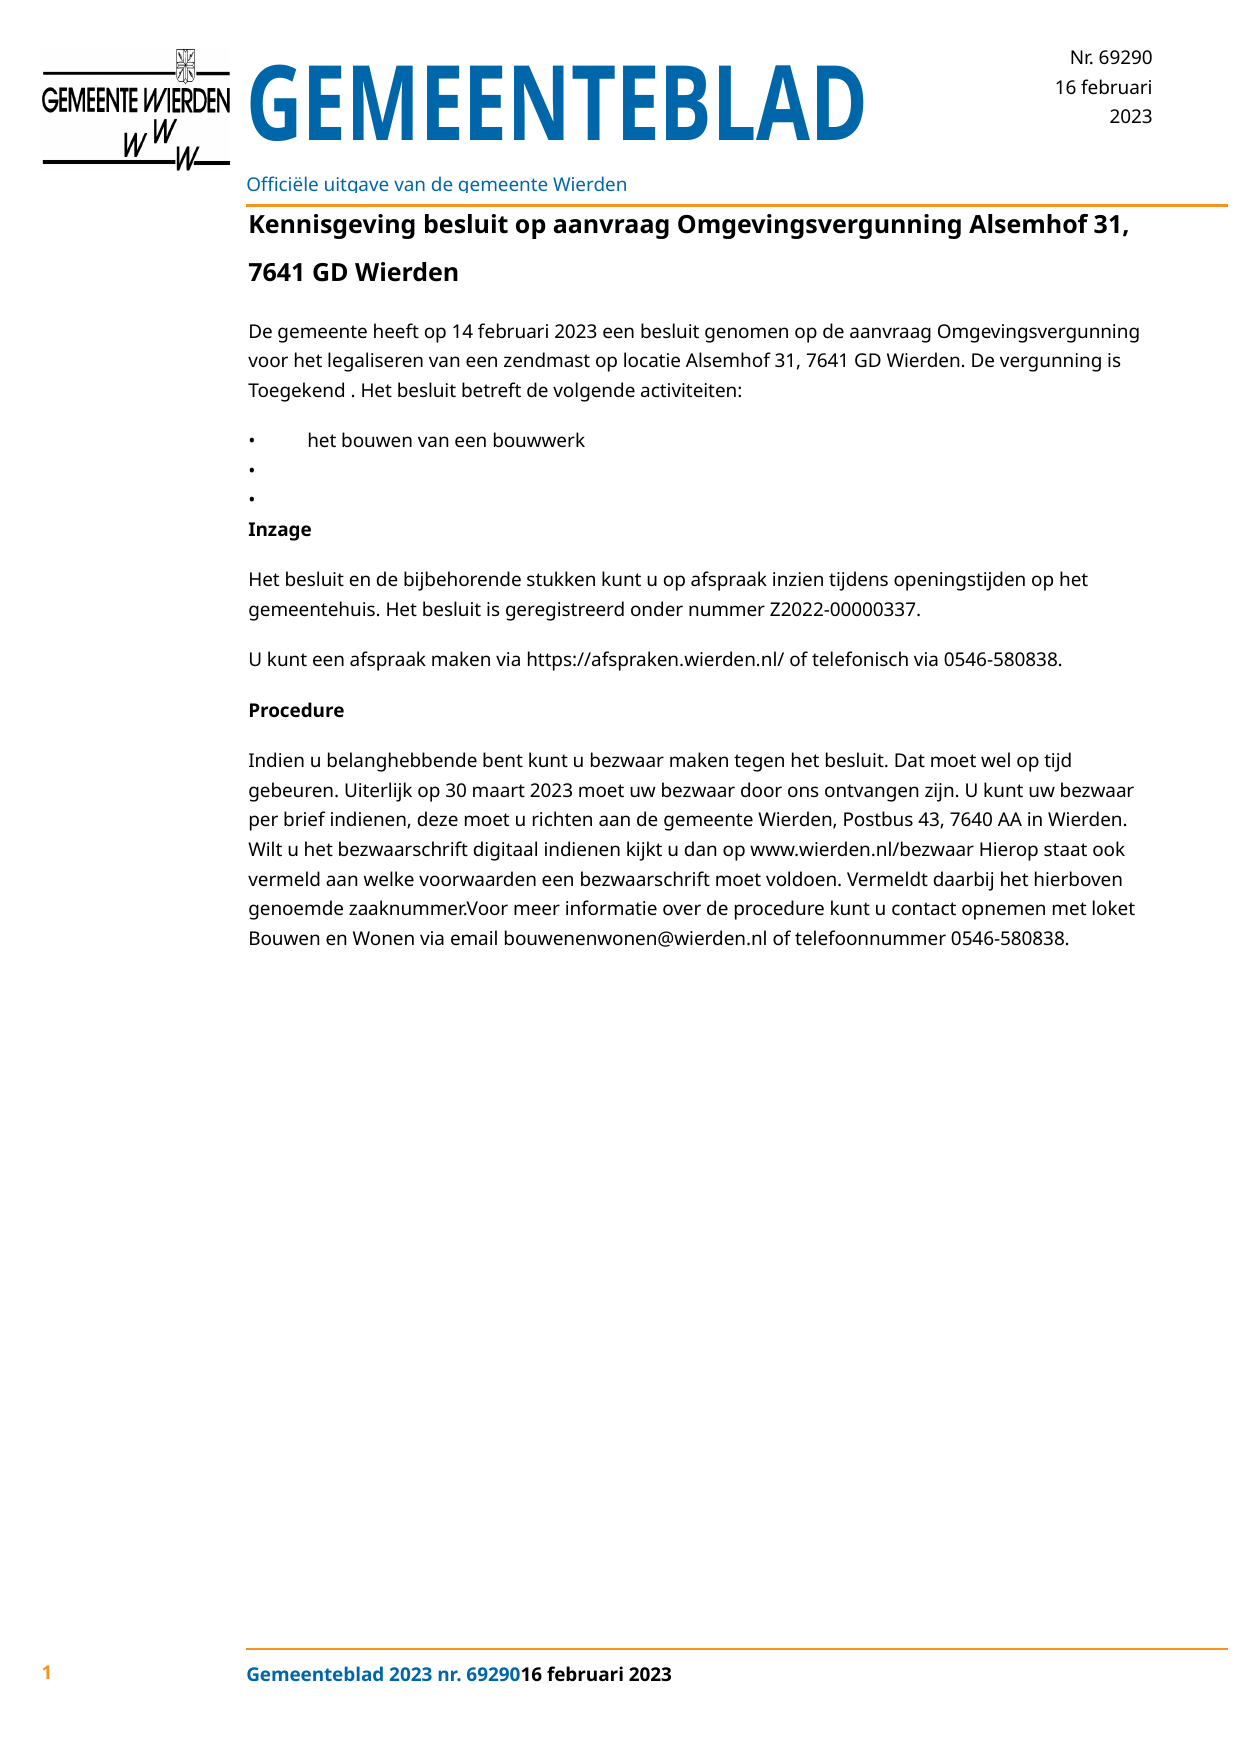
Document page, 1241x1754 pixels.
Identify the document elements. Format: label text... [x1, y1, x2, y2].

list het bouwen van een bouwwerk [248, 427, 1152, 453]
text Het besluit en de bijbehorende stukken kunt u op afspraak inzien tijdens openingstijden op het gemeentehuis. Het besluit is geregistreerd onder nummer Z2022-00000337. [248, 567, 1152, 622]
text Indien u belanghebbende bent kunt u bezwaar maken tegen het besluit. Dat moet wel op tijd gebeuren. Uiterlijk op 30 maart 2023 moet uw bezwaar door ons ontvangen zijn. U kunt uw bezwaar per brief indienen, deze moet u richten aan de gemeente Wierden, Postbus 43, 7640 AA in Wierden. Wilt u het bezwaarschrift digitaal indienen kijkt u dan op www.wierden.nl/bezwaar Hierop staat ook vermeld aan welke voorwaarden een bezwaarschrift moet voldoen. Vermeldt daarbij het hierboven genoemde zaaknummer.Voor meer informatie over de procedure kunt u contact opnemen met loket Bouwen en Wonen via email bouwenenwonen@wierden.nl of telefoonnummer 0546-580838. [248, 747, 1152, 951]
text U kunt een afspraak maken via https://afspraken.wierden.nl/ of telefonisch via 0546-580838. [248, 647, 1152, 672]
picture [41, 47, 231, 172]
text Kennisgeving besluit op aanvraag Omgevingsvergunning Alsemhof 31, 7641 GD Wierden [248, 207, 1152, 288]
text Inzage [248, 516, 1152, 542]
text De gemeente heeft op 14 februari 2023 een besluit genomen op de aanvraag Omgevingsvergunning voor het legaliseren van een zendmast op locatie Alsemhof 31, 7641 GD Wierden. De vergunning is Toegekend . Het besluit betreft de volgende activiteiten: [248, 318, 1152, 403]
text Procedure [248, 697, 1152, 723]
